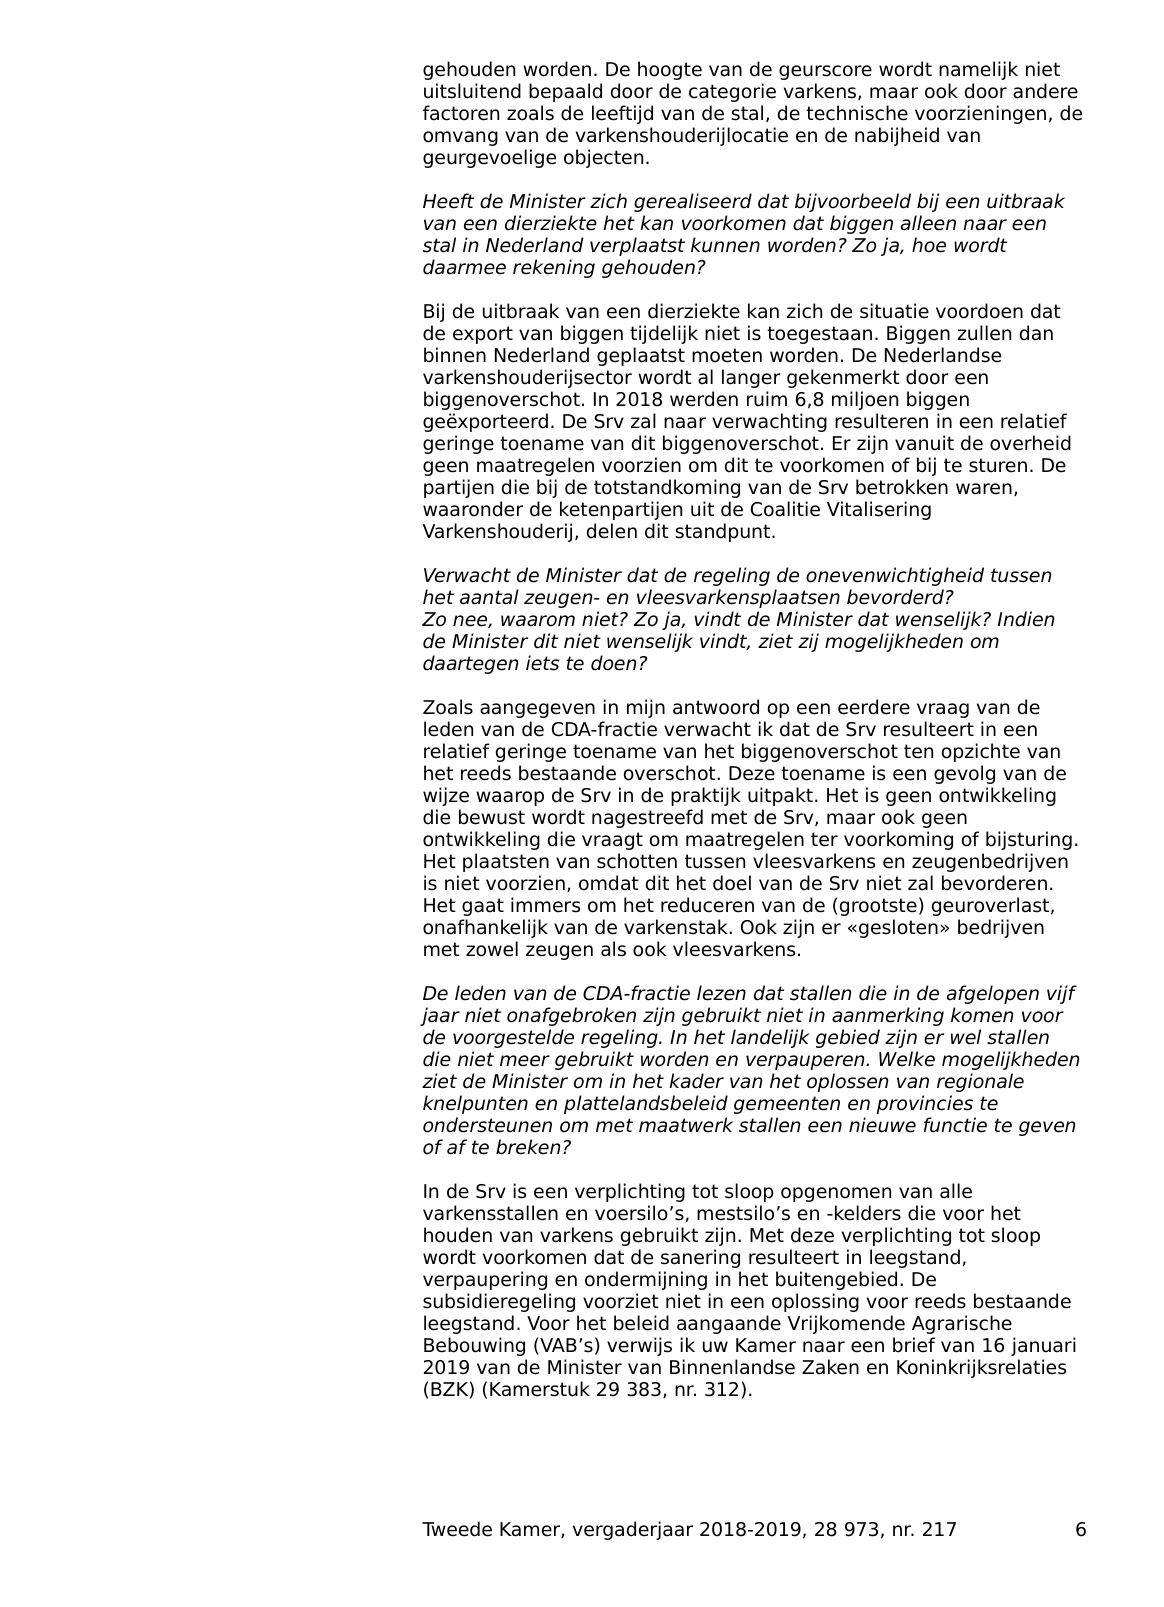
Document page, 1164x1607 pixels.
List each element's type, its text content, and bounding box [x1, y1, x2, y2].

text De leden van de CDA-fractie lezen dat stallen die in de afgelopen vijf jaar niet onafgebroken zijn gebruikt niet in aanmerking komen voor de voorgestelde regeling. In het landelijk gebied zijn er wel stallen die niet meer gebruikt worden en verpauperen. Welke mogelijkheden ziet de Minister om in het kader van het oplossen van regionale knelpunten en plattelandsbeleid gemeenten en provincies te ondersteunen om met maatwerk stallen een nieuwe functie te geven of af te breken? [422, 983, 1087, 1159]
text In de Srv is een verplichting tot sloop opgenomen van alle varkensstallen en voersilo’s, mestsilo’s en -kelders die voor het houden van varkens gebruikt zijn. Met deze verplichting tot sloop wordt voorkomen dat de sanering resulteert in leegstand, verpaupering en ondermijning in het buitengebied. De subsidieregeling voorziet niet in een oplossing voor reeds bestaande leegstand. Voor het beleid aangaande Vrijkomende Agrarische Bebouwing (VAB’s) verwijs ik uw Kamer naar een brief van 16 januari 2019 van de Minister van Binnenlandse Zaken en Koninkrijksrelaties (BZK) (Kamerstuk 29 383, nr. 312). [422, 1181, 1087, 1401]
text gehouden worden. De hoogte van de geurscore wordt namelijk niet uitsluitend bepaald door de categorie varkens, maar ook door andere factoren zoals de leeftijd van de stal, de technische voorzieningen, de omvang van de varkenshouderijlocatie en de nabijheid van geurgevoelige objecten. [422, 59, 1087, 169]
text Verwacht de Minister dat de regeling de onevenwichtigheid tussen het aantal zeugen- en vleesvarkensplaatsen bevorderd? [422, 565, 1087, 609]
text Zo nee, waarom niet? Zo ja, vindt de Minister dat wenselijk? Indien de Minister dit niet wenselijk vindt, ziet zij mogelijkheden om daartegen iets te doen? [422, 609, 1087, 675]
text Heeft de Minister zich gerealiseerd dat bijvoorbeeld bij een uitbraak van een dierziekte het kan voorkomen dat biggen alleen naar een stal in Nederland verplaatst kunnen worden? Zo ja, hoe wordt daarmee rekening gehouden? [422, 191, 1087, 279]
text Bij de uitbraak van een dierziekte kan zich de situatie voordoen dat de export van biggen tijdelijk niet is toegestaan. Biggen zullen dan binnen Nederland geplaatst moeten worden. De Nederlandse varkenshouderijsector wordt al langer gekenmerkt door een biggenoverschot. In 2018 werden ruim 6,8 miljoen biggen geëxporteerd. De Srv zal naar verwachting resulteren in een relatief geringe toename van dit biggenoverschot. Er zijn vanuit de overheid geen maatregelen voorzien om dit te voorkomen of bij te sturen. De partijen die bij de totstandkoming van de Srv betrokken waren, waaronder de ketenpartijen uit de Coalitie Vitalisering Varkenshouderij, delen dit standpunt. [422, 301, 1087, 543]
text Zoals aangegeven in mijn antwoord op een eerdere vraag van de leden van de CDA-fractie verwacht ik dat de Srv resulteert in een relatief geringe toename van het biggenoverschot ten opzichte van het reeds bestaande overschot. Deze toename is een gevolg van de wijze waarop de Srv in de praktijk uitpakt. Het is geen ontwikkeling die bewust wordt nagestreefd met de Srv, maar ook geen ontwikkeling die vraagt om maatregelen ter voorkoming of bijsturing. Het plaatsten van schotten tussen vleesvarkens en zeugenbedrijven is niet voorzien, omdat dit het doel van de Srv niet zal bevorderen. Het gaat immers om het reduceren van de (grootste) geuroverlast, onafhankelijk van de varkenstak. Ook zijn er «gesloten» bedrijven met zowel zeugen als ook vleesvarkens. [422, 697, 1087, 961]
